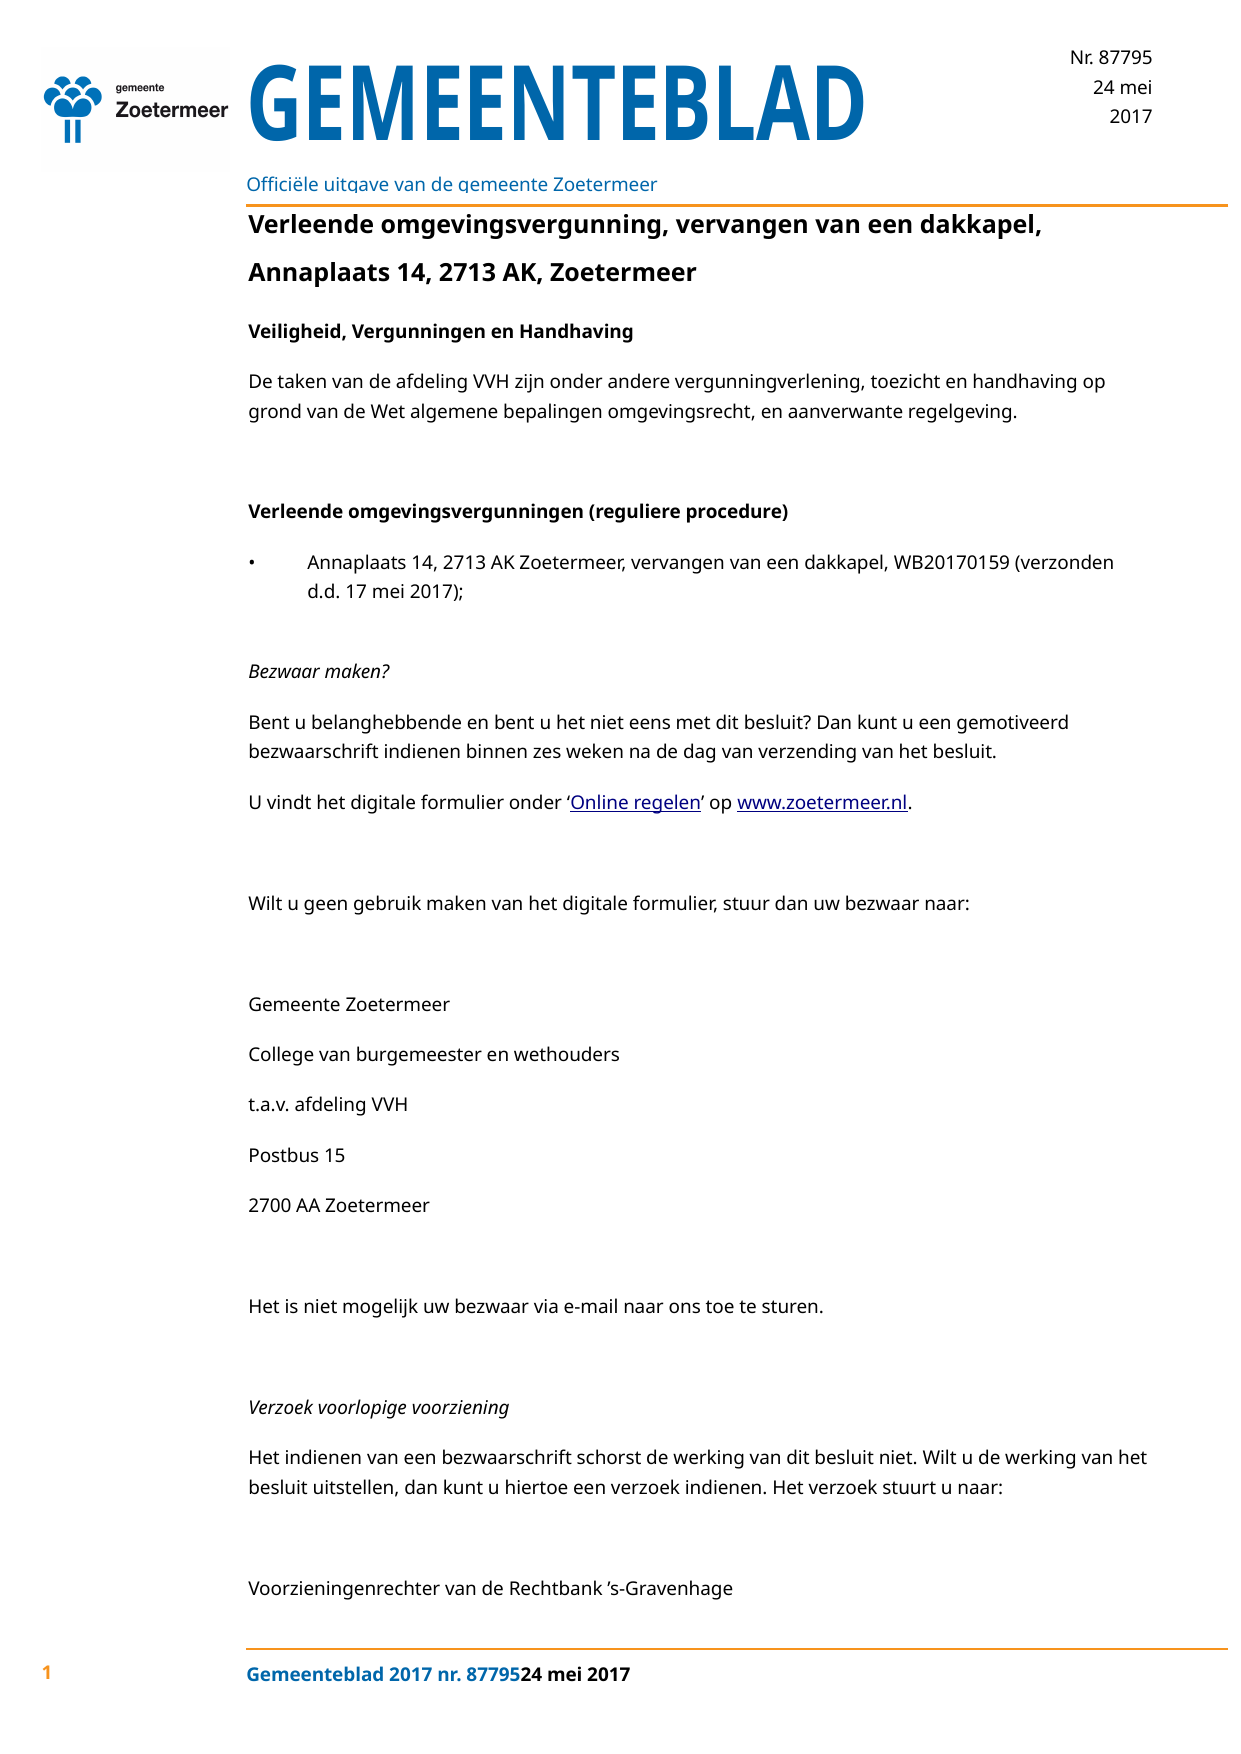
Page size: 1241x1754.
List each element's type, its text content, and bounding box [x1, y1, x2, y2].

text Postbus 15 [248, 1142, 1152, 1168]
text Het indienen van een bezwaarschrift schorst de werking van dit besluit niet. Wilt u de werking van het besluit uitstellen, dan kunt u hiertoe een verzoek indienen. Het verzoek stuurt u naar: [248, 1444, 1152, 1500]
list Annaplaats 14, 2713 AK Zoetermeer, vervangen van een dakkapel, WB20170159 (verzonden d.d. 17 mei 2017); [248, 549, 1152, 604]
text De taken van de afdeling VVH zijn onder andere vergunningverlening, toezicht en handhaving op grond van de Wet algemene bepalingen omgevingsrecht, en aanverwante regelgeving. [248, 368, 1152, 424]
picture [41, 47, 231, 172]
text Veiligheid, Vergunningen en Handhaving [248, 318, 1152, 344]
text Verzoek voorlopige voorziening [248, 1394, 1152, 1420]
text U vindt het digitale formulier onder ‘Online regelen’ op www.zoetermeer.nl. [248, 789, 1152, 815]
text Bent u belanghebbende en bent u het niet eens met dit besluit? Dan kunt u een gemotiveerd bezwaarschrift indienen binnen zes weken na de dag van verzending van het besluit. [248, 709, 1152, 764]
text Het is niet mogelijk uw bezwaar via e-mail naar ons toe te sturen. [248, 1293, 1152, 1319]
text Voorzieningenrechter van de Rechtbank ’s-Gravenhage [248, 1575, 1152, 1601]
text Wilt u geen gebruik maken van het digitale formulier, stuur dan uw bezwaar naar: [248, 890, 1152, 916]
text Gemeente Zoetermeer [248, 991, 1152, 1017]
text 2700 AA Zoetermeer [248, 1192, 1152, 1218]
text College van burgemeester en wethouders [248, 1041, 1152, 1067]
text Bezwaar maken? [248, 659, 1152, 684]
text t.a.v. afdeling VVH [248, 1092, 1152, 1117]
text Verleende omgevingsvergunningen (reguliere procedure) [248, 499, 1152, 524]
text Verleende omgevingsvergunning, vervangen van een dakkapel, Annaplaats 14, 2713 AK, Zoetermeer [248, 207, 1152, 288]
